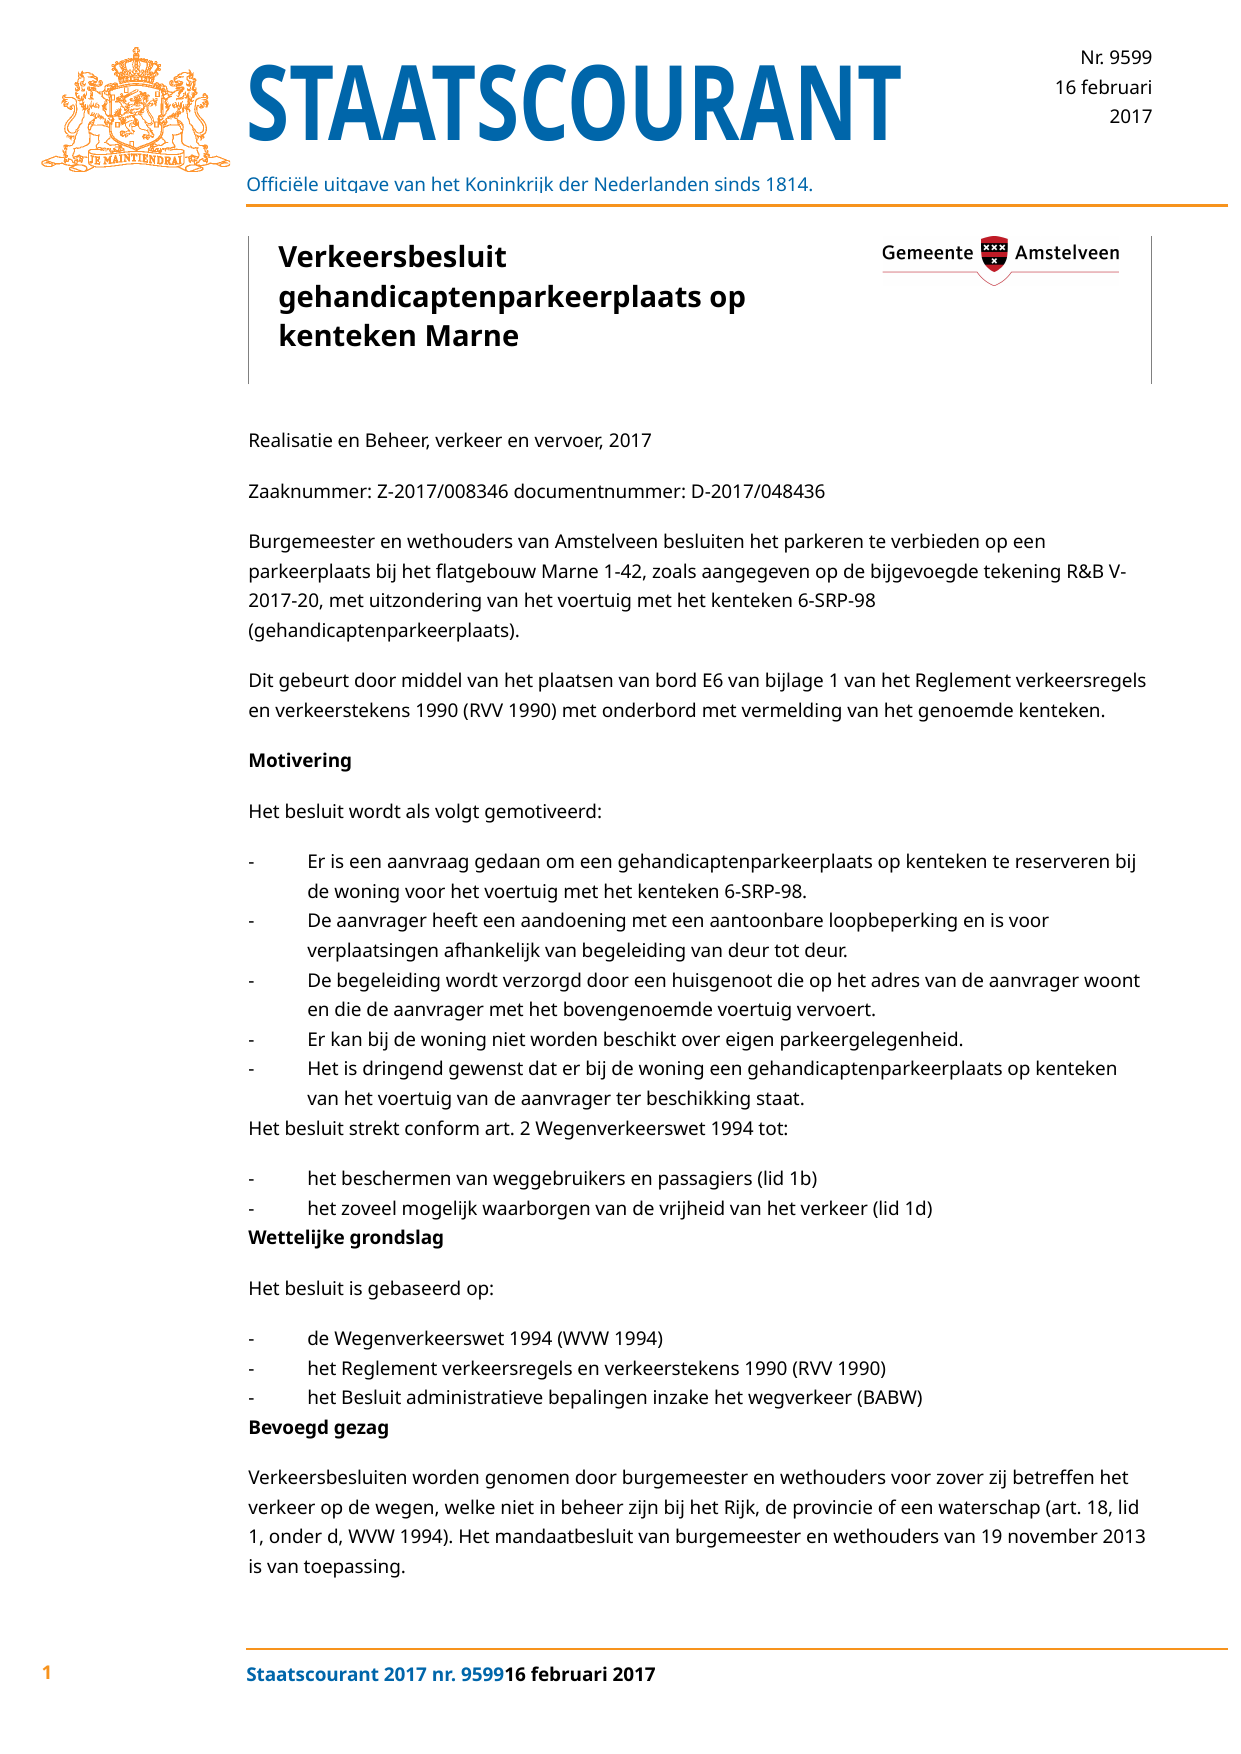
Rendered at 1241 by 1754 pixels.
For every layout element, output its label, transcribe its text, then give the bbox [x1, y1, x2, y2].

text Zaaknummer: Z-2017/008346 documentnummer: D-2017/048436 [248, 478, 1152, 504]
text Bevoegd gezag [248, 1414, 1152, 1439]
text Realisatie en Beheer, verkeer en vervoer, 2017 [248, 428, 1152, 453]
text Het besluit is gebaseerd op: [248, 1275, 1152, 1300]
text Het besluit strekt conform art. 2 Wegenverkeerswet 1994 tot: [248, 1115, 1152, 1140]
text Burgemeester en wethouders van Amstelveen besluiten het parkeren te verbieden op een parkeerplaats bij het flatgebouw Marne 1-42, zoals aangegeven op de bijgevoegde tekening R&B V-2017-20, met uitzondering van het voertuig met het kenteken 6-SRP-98 (gehandicaptenparkeerplaats). [248, 528, 1152, 643]
picture [41, 47, 231, 172]
list Het is dringend gewenst dat er bij de woning een gehandicaptenparkeerplaats op kenteken van het voertuig van de aanvrager ter beschikking staat. [248, 1056, 1152, 1111]
table_header Verkeersbesluit gehandicaptenparkeerplaats op kenteken Marne [249, 236, 850, 384]
text Dit gebeurt door middel van het plaatsen van bord E6 van bijlage 1 van het Reglement verkeersregels en verkeerstekens 1990 (RVV 1990) met onderbord met vermelding van het genoemde kenteken. [248, 668, 1152, 723]
table_header [850, 236, 1151, 384]
list De aanvrager heeft een aandoening met een aantoonbare loopbeperking en is voor verplaatsingen afhankelijk van begeleiding van deur tot deur. [248, 908, 1152, 963]
list Er is een aanvraag gedaan om een gehandicaptenparkeerplaats op kenteken te reserveren bij de woning voor het voertuig met het kenteken 6-SRP-98. [248, 848, 1152, 904]
text Motivering [248, 748, 1152, 773]
list Er kan bij de woning niet worden beschikt over eigen parkeergelegenheid. [248, 1026, 1152, 1052]
list het zoveel mogelijk waarborgen van de vrijheid van het verkeer (lid 1d) [248, 1195, 1152, 1220]
text Wettelijke grondslag [248, 1224, 1152, 1250]
picture [882, 236, 1119, 286]
text Verkeersbesluiten worden genomen door burgemeester en wethouders voor zover zij betreffen het verkeer op de wegen, welke niet in beheer zijn bij het Rijk, de provincie of een waterschap (art. 18, lid 1, onder d, WVW 1994). Het mandaatbesluit van burgemeester en wethouders van 19 november 2013 is van toepassing. [248, 1464, 1152, 1579]
text Het besluit wordt als volgt gemotiveerd: [248, 798, 1152, 824]
list De begeleiding wordt verzorgd door een huisgenoot die op het adres van de aanvrager woont en die de aanvrager met het bovengenoemde voertuig vervoert. [248, 967, 1152, 1022]
list het Reglement verkeersregels en verkeerstekens 1990 (RVV 1990) [248, 1355, 1152, 1380]
list het Besluit administratieve bepalingen inzake het wegverkeer (BABW) [248, 1384, 1152, 1410]
list de Wegenverkeerswet 1994 (WVW 1994) [248, 1325, 1152, 1351]
list het beschermen van weggebruikers en passagiers (lid 1b) [248, 1165, 1152, 1191]
